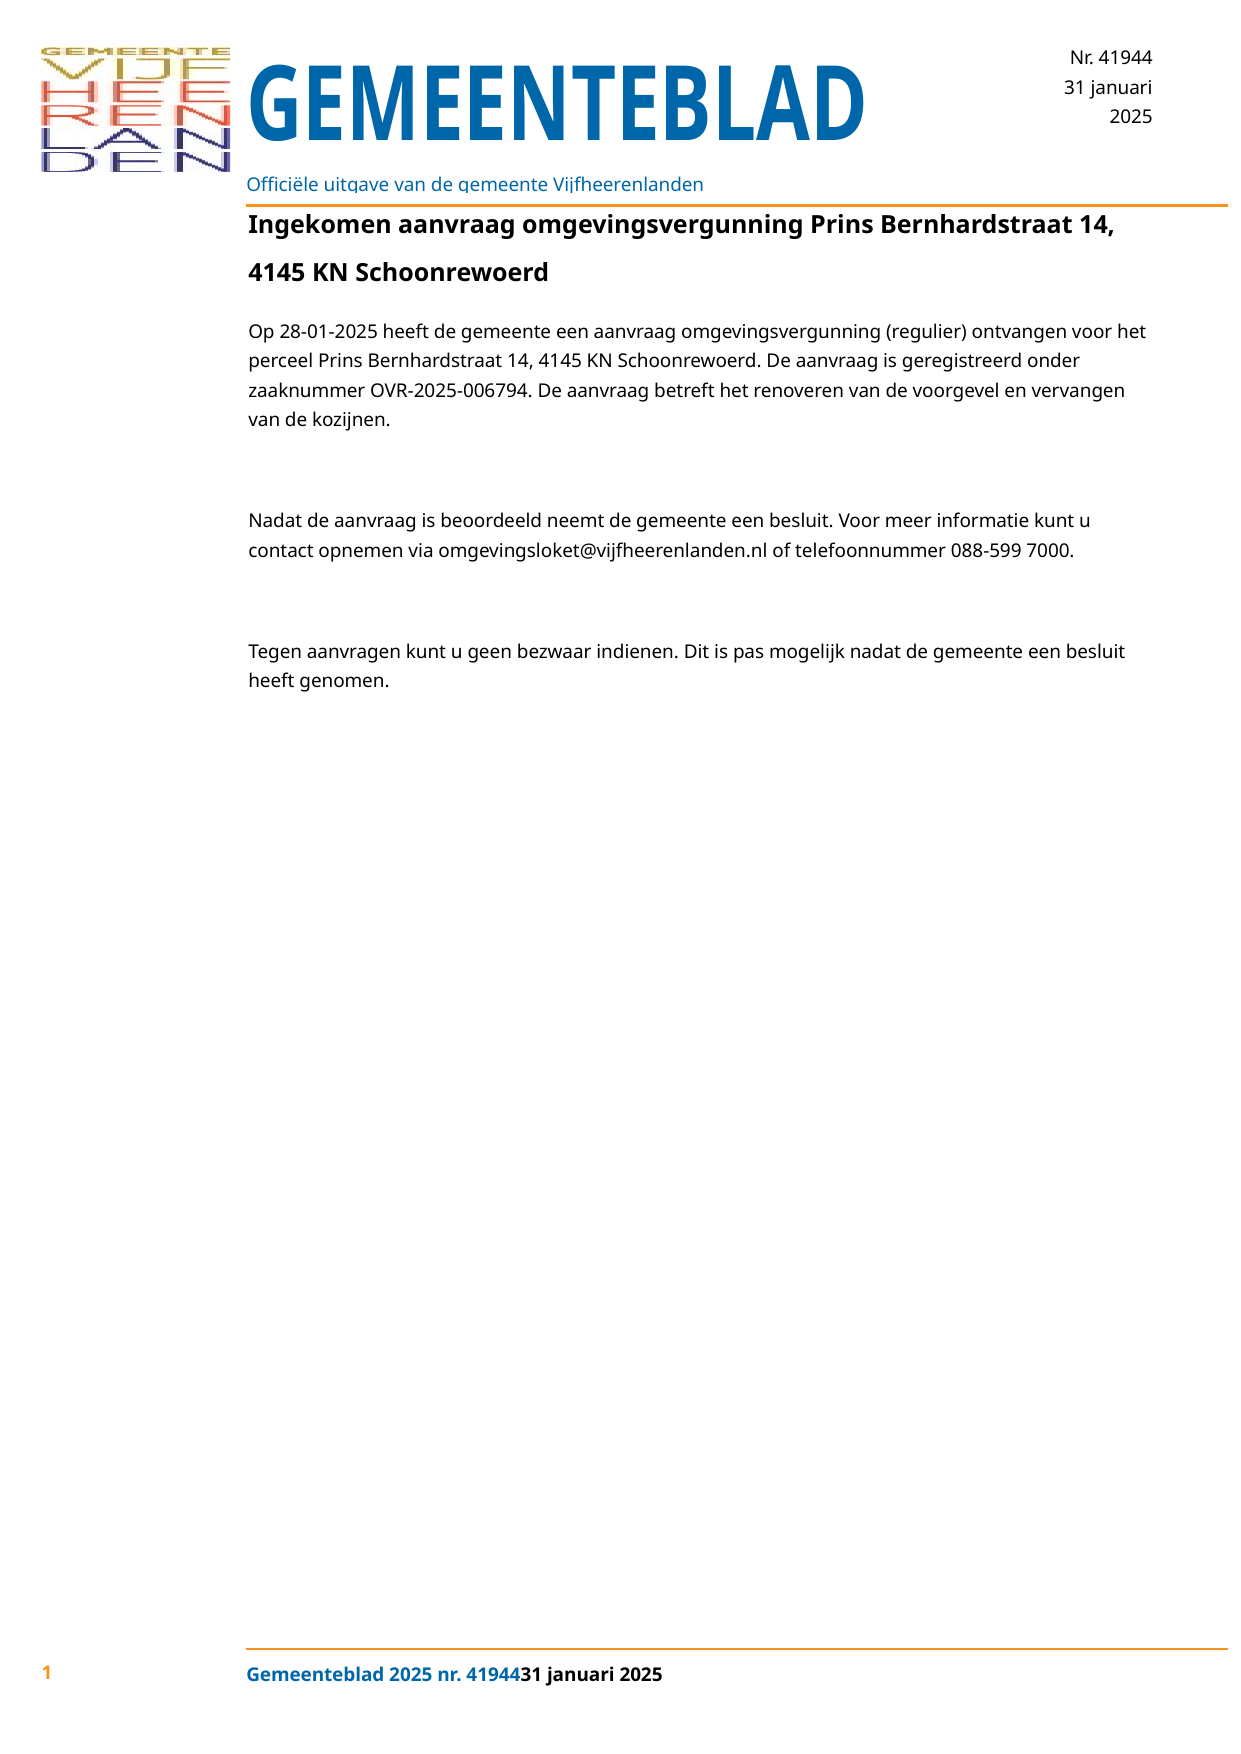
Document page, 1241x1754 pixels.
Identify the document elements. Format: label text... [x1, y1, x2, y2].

picture [41, 47, 231, 172]
text Ingekomen aanvraag omgevingsvergunning Prins Bernhardstraat 14, 4145 KN Schoonrewoerd [248, 207, 1152, 288]
text Op 28-01-2025 heeft de gemeente een aanvraag omgevingsvergunning (regulier) ontvangen voor het perceel Prins Bernhardstraat 14, 4145 KN Schoonrewoerd. De aanvraag is geregistreerd onder zaaknummer OVR-2025-006794. De aanvraag betreft het renoveren van de voorgevel en vervangen van de kozijnen. [248, 318, 1152, 432]
text Nadat de aanvraag is beoordeeld neemt de gemeente een besluit. Voor meer informatie kunt u contact opnemen via omgevingsloket@vijfheerenlanden.nl of telefoonnummer 088-599 7000. [248, 507, 1152, 563]
text Tegen aanvragen kunt u geen bezwaar indienen. Dit is pas mogelijk nadat de gemeente een besluit heeft genomen. [248, 638, 1152, 693]
